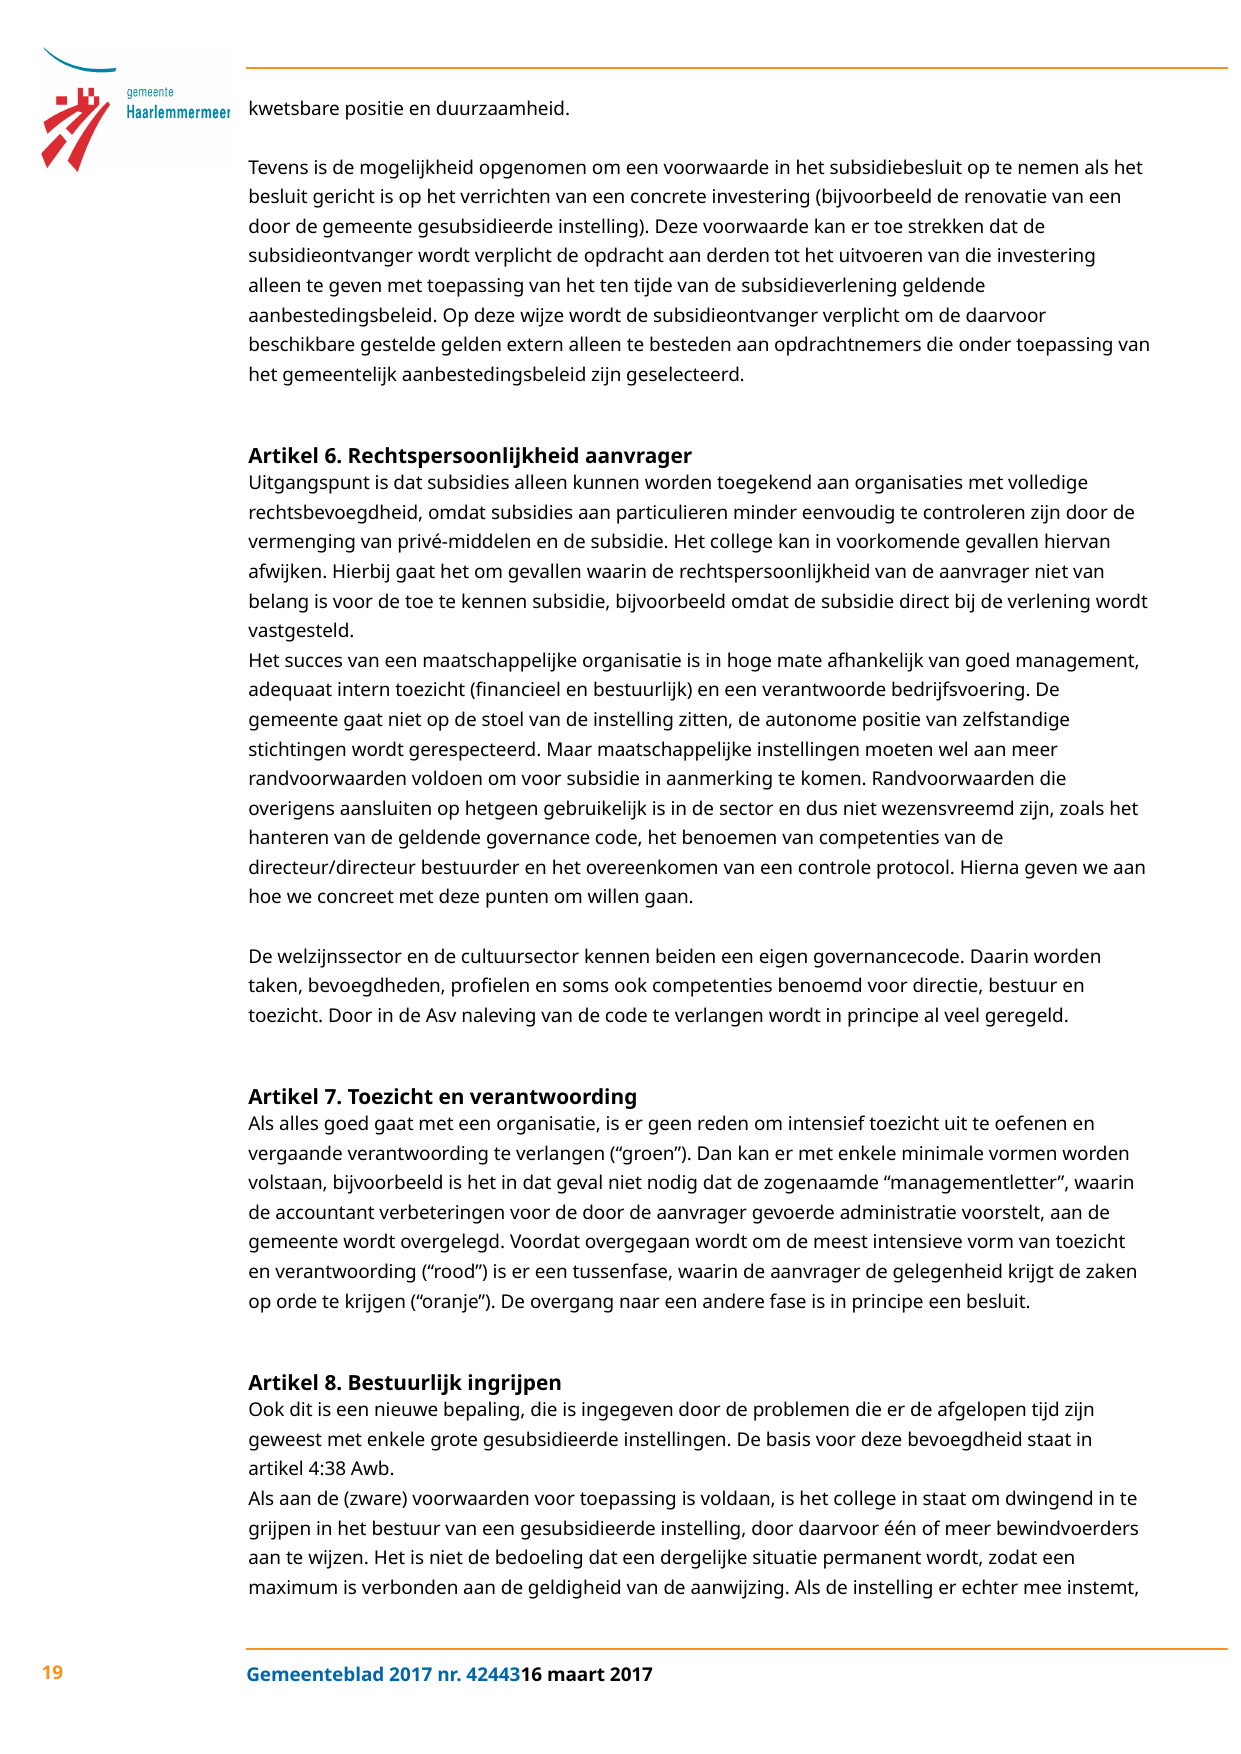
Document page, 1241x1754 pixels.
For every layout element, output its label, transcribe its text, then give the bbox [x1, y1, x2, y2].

text Het succes van een maatschappelijke organisatie is in hoge mate afhankelijk van goed management, adequaat intern toezicht (financieel en bestuurlijk) en een verantwoorde bedrijfsvoering. De gemeente gaat niet op de stoel van de instelling zitten, de autonome positie van zelfstandige stichtingen wordt gerespecteerd. Maar maatschappelijke instellingen moeten wel aan meer randvoorwaarden voldoen om voor subsidie in aanmerking te komen. Randvoorwaarden die overigens aansluiten op hetgeen gebruikelijk is in de sector en dus niet wezensvreemd zijn, zoals het hanteren van de geldende governance code, het benoemen van competenties van de directeur/directeur bestuurder en het overeenkomen van een controle protocol. Hierna geven we aan hoe we concreet met deze punten om willen gaan. [248, 647, 1152, 909]
text kwetsbare positie en duurzaamheid. [248, 95, 1152, 121]
text Artikel 7. Toezicht en verantwoording [248, 1082, 1152, 1110]
text Tevens is de mogelijkheid opgenomen om een voorwaarde in het subsidiebesluit op te nemen als het besluit gericht is op het verrichten van een concrete investering (bijvoorbeeld de renovatie van een door de gemeente gesubsidieerde instelling). Deze voorwaarde kan er toe strekken dat de subsidieontvanger wordt verplicht de opdracht aan derden tot het uitvoeren van die investering alleen te geven met toepassing van het ten tijde van de subsidieverlening geldende aanbestedingsbeleid. Op deze wijze wordt de subsidieontvanger verplicht om de daarvoor beschikbare gestelde gelden extern alleen te besteden aan opdrachtnemers die onder toepassing van het gemeentelijk aanbestedingsbeleid zijn geselecteerd. [248, 154, 1152, 387]
text Als aan de (zware) voorwaarden voor toepassing is voldaan, is het college in staat om dwingend in te grijpen in het bestuur van een gesubsidieerde instelling, door daarvoor één of meer bewindvoerders aan te wijzen. Het is niet de bedoeling dat een dergelijke situatie permanent wordt, zodat een maximum is verbonden aan de geldigheid van de aanwijzing. Als de instelling er echter mee instemt, [248, 1485, 1152, 1599]
text Uitgangspunt is dat subsidies alleen kunnen worden toegekend aan organisaties met volledige rechtsbevoegdheid, omdat subsidies aan particulieren minder eenvoudig te controleren zijn door de vermenging van privé-middelen en de subsidie. Het college kan in voorkomende gevallen hiervan afwijken. Hierbij gaat het om gevallen waarin de rechtspersoonlijkheid van de aanvrager niet van belang is voor de toe te kennen subsidie, bijvoorbeeld omdat de subsidie direct bij de verlening wordt vastgesteld. [248, 469, 1152, 643]
text Artikel 8. Bestuurlijk ingrijpen [248, 1368, 1152, 1396]
text De welzijnssector en de cultuursector kennen beiden een eigen governancecode. Daarin worden taken, bevoegdheden, profielen en soms ook competenties benoemd voor directie, bestuur en toezicht. Door in de Asv naleving van de code te verlangen wordt in principe al veel geregeld. [248, 943, 1152, 1028]
text Ook dit is een nieuwe bepaling, die is ingegeven door de problemen die er de afgelopen tijd zijn geweest met enkele grote gesubsidieerde instellingen. De basis voor deze bevoegdheid staat in artikel 4:38 Awb. [248, 1396, 1152, 1481]
text Als alles goed gaat met een organisatie, is er geen reden om intensief toezicht uit te oefenen en vergaande verantwoording te verlangen (“groen”). Dan kan er met enkele minimale vormen worden volstaan, bijvoorbeeld is het in dat geval niet nodig dat de zogenaamde “managementletter”, waarin de accountant verbeteringen voor de door de aanvrager gevoerde administratie voorstelt, aan de gemeente wordt overgelegd. Voordat overgegaan wordt om de meest intensieve vorm van toezicht en verantwoording (“rood”) is er een tussenfase, waarin de aanvrager de gelegenheid krijgt de zaken op orde te krijgen (“oranje”). De overgang naar een andere fase is in principe een besluit. [248, 1110, 1152, 1314]
text Artikel 6. Rechtspersoonlijkheid aanvrager [248, 441, 1152, 469]
picture [41, 47, 231, 172]
